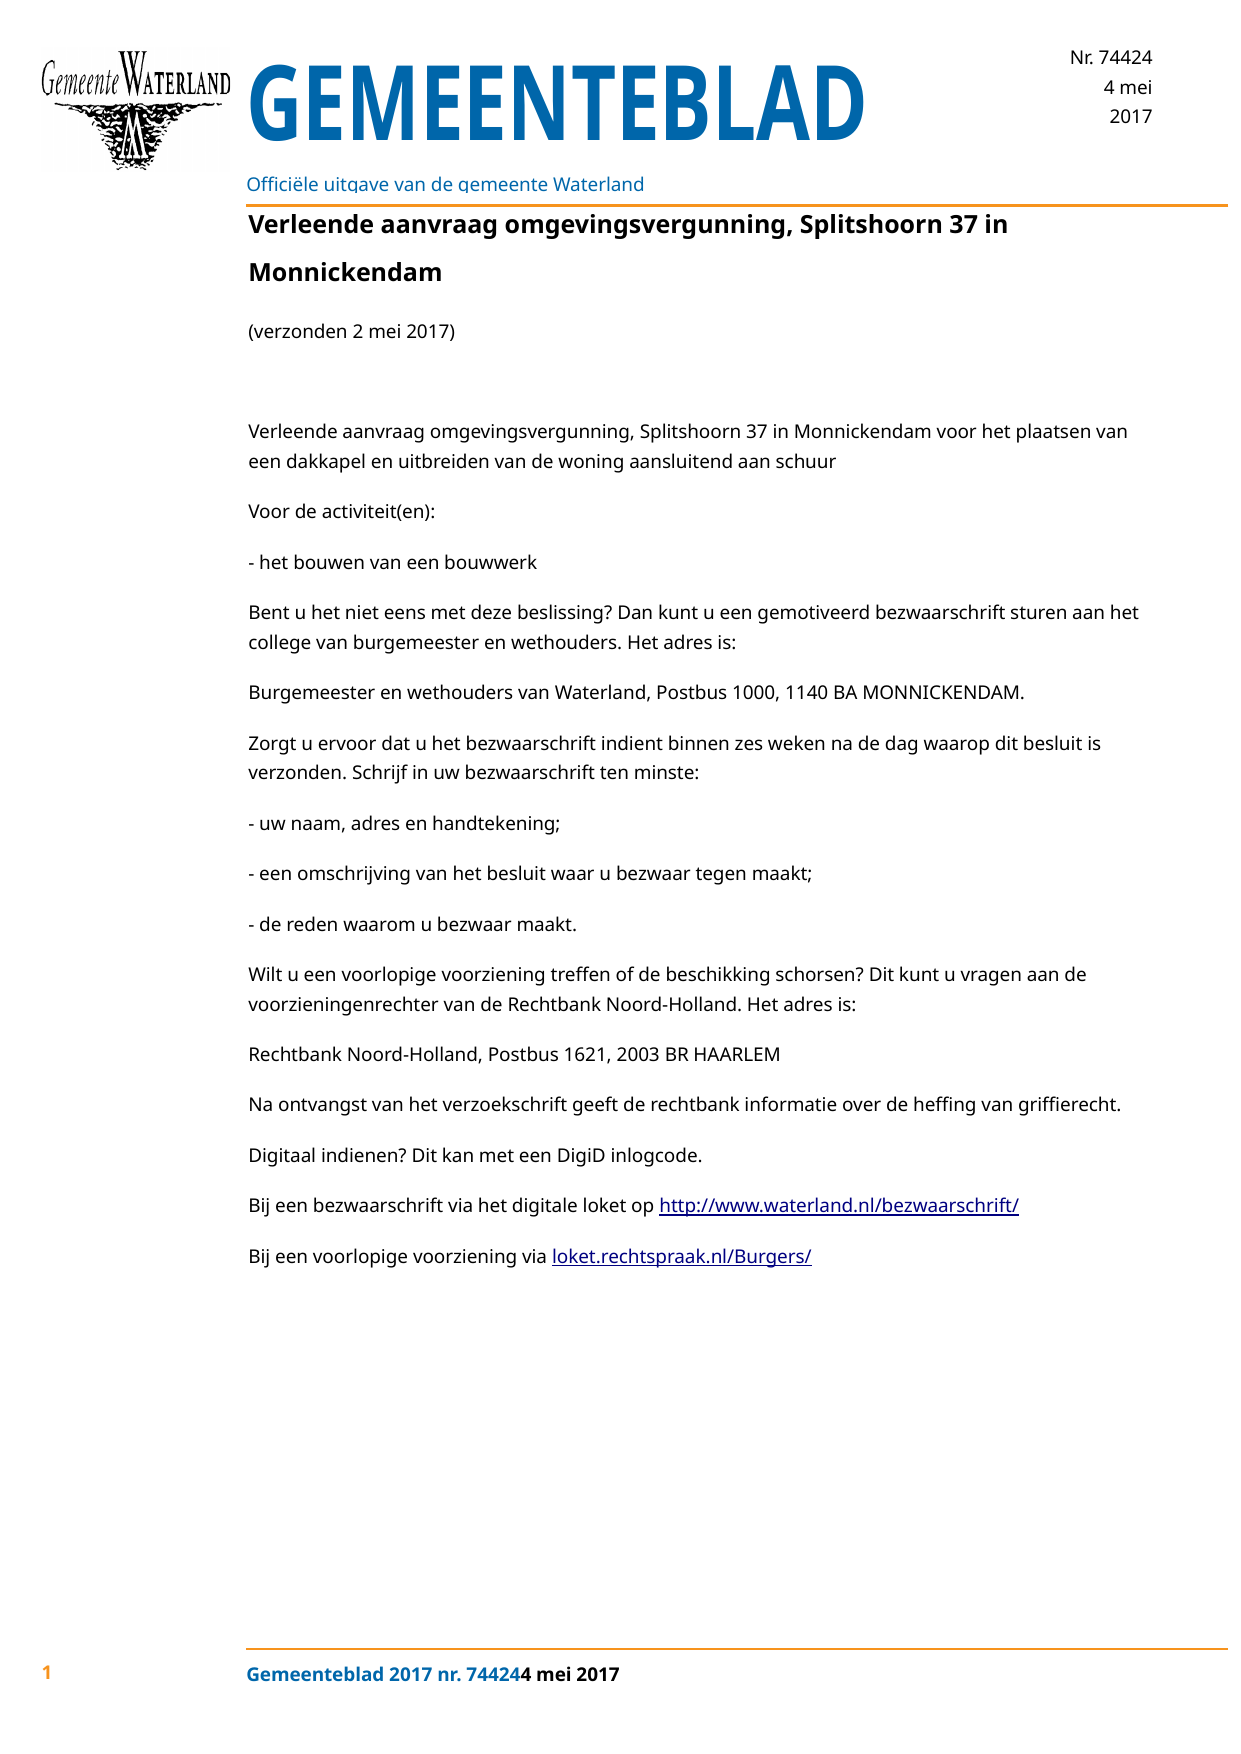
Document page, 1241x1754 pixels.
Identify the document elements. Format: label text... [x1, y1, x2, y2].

text Voor de activiteit(en): [248, 499, 1152, 524]
text Na ontvangst van het verzoekschrift geeft de rechtbank informatie over de heffing van griffierecht. [248, 1092, 1152, 1117]
text Verleende aanvraag omgevingsvergunning, Splitshoorn 37 in Monnickendam voor het plaatsen van een dakkapel en uitbreiden van de woning aansluitend aan schuur [248, 419, 1152, 474]
text Wilt u een voorlopige voorziening treffen of de beschikking schorsen? Dit kunt u vragen aan de voorzieningenrechter van de Rechtbank Noord-Holland. Het adres is: [248, 961, 1152, 1017]
text Bent u het niet eens met deze beslissing? Dan kunt u een gemotiveerd bezwaarschrift sturen aan het college van burgemeester en wethouders. Het adres is: [248, 599, 1152, 655]
text Bij een bezwaarschrift via het digitale loket op http://www.waterland.nl/bezwaarschrift/ [248, 1192, 1152, 1218]
text - een omschrijving van het besluit waar u bezwaar tegen maakt; [248, 860, 1152, 886]
text Verleende aanvraag omgevingsvergunning, Splitshoorn 37 in Monnickendam [248, 207, 1152, 288]
text (verzonden 2 mei 2017) [248, 318, 1152, 344]
text - de reden waarom u bezwaar maakt. [248, 911, 1152, 937]
text Rechtbank Noord-Holland, Postbus 1621, 2003 BR HAARLEM [248, 1041, 1152, 1067]
text Digitaal indienen? Dit kan met een DigiD inlogcode. [248, 1142, 1152, 1168]
text Zorgt u ervoor dat u het bezwaarschrift indient binnen zes weken na de dag waarop dit besluit is verzonden. Schrijf in uw bezwaarschrift ten minste: [248, 730, 1152, 785]
text Bij een voorlopige voorziening via loket.rechtspraak.nl/Burgers/ [248, 1243, 1152, 1269]
text - uw naam, adres en handtekening; [248, 810, 1152, 836]
text Burgemeester en wethouders van Waterland, Postbus 1000, 1140 BA MONNICKENDAM. [248, 679, 1152, 705]
text - het bouwen van een bouwwerk [248, 549, 1152, 575]
picture [41, 47, 231, 172]
